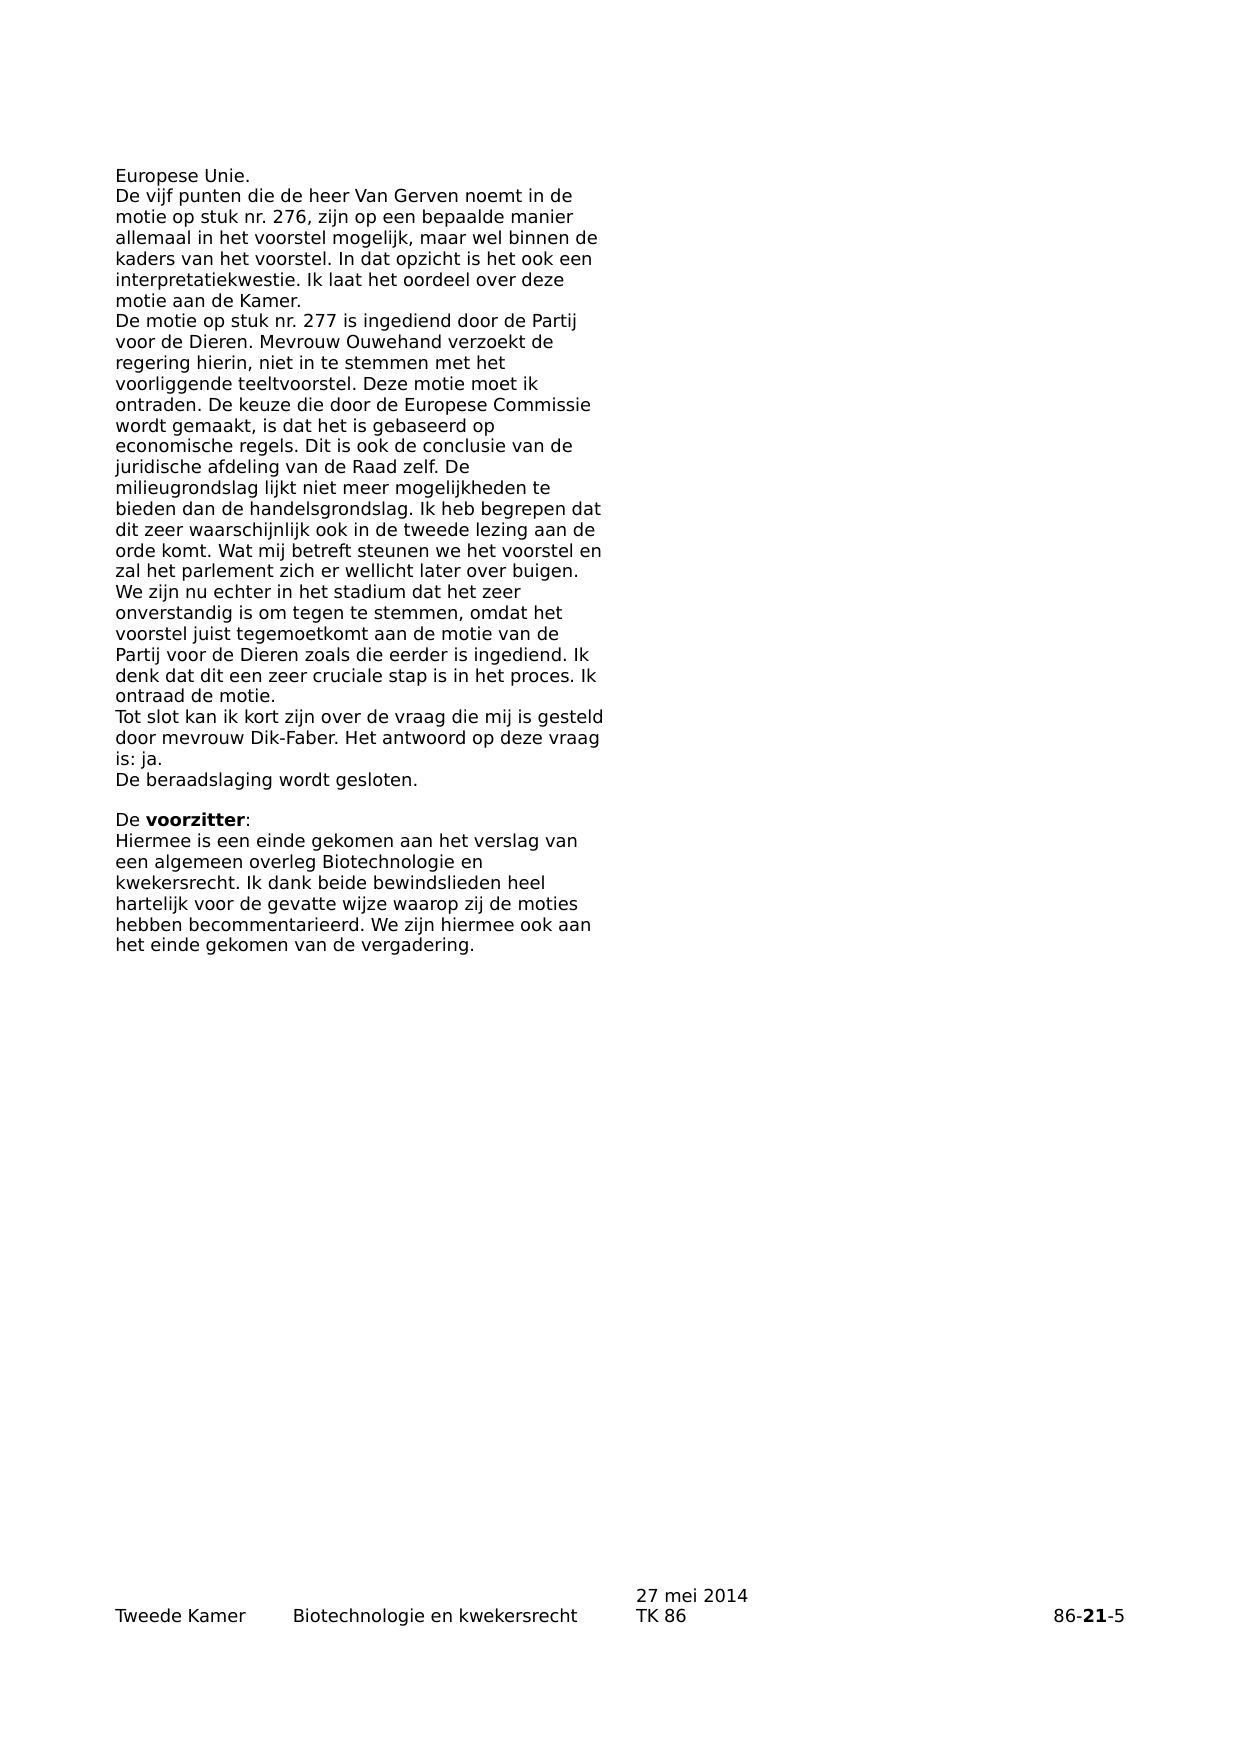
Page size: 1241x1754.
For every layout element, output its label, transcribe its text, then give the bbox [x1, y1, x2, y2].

text De beraadslaging wordt gesloten. [115, 769, 605, 790]
text Hiermee is een einde gekomen aan het verslag van een algemeen overleg Biotechnologie en kwekersrecht. Ik dank beide bewindslieden heel hartelijk voor de gevatte wijze waarop zij de moties hebben becommentarieerd. We zijn hiermee ook aan het einde gekomen van de vergadering. [115, 831, 605, 956]
text De motie op stuk nr. 277 is ingediend door de Partij voor de Dieren. Mevrouw Ouwehand verzoekt de regering hierin, niet in te stemmen met het voorliggende teeltvoorstel. Deze motie moet ik ontraden. De keuze die door de Europese Commissie wordt gemaakt, is dat het is gebaseerd op economische regels. Dit is ook de conclusie van de juridische afdeling van de Raad zelf. De milieugrondslag lijkt niet meer mogelijkheden te bieden dan de handelsgrondslag. Ik heb begrepen dat dit zeer waarschijnlijk ook in de tweede lezing aan de orde komt. Wat mij betreft steunen we het voorstel en zal het parlement zich er wellicht later over buigen. We zijn nu echter in het stadium dat het zeer onverstandig is om tegen te stemmen, omdat het voorstel juist tegemoetkomt aan de motie van de Partij voor de Dieren zoals die eerder is ingediend. Ik denk dat dit een zeer cruciale stap is in het proces. Ik ontraad de motie. [115, 311, 605, 707]
text Europese Unie. [115, 165, 605, 186]
text De voorzitter: [115, 810, 605, 831]
text De vijf punten die de heer Van Gerven noemt in de motie op stuk nr. 276, zijn op een bepaalde manier allemaal in het voorstel mogelijk, maar wel binnen de kaders van het voorstel. In dat opzicht is het ook een interpretatiekwestie. Ik laat het oordeel over deze motie aan de Kamer. [115, 186, 605, 311]
text Tot slot kan ik kort zijn over de vraag die mij is gesteld door mevrouw Dik-Faber. Het antwoord op deze vraag is: ja. [115, 707, 605, 769]
